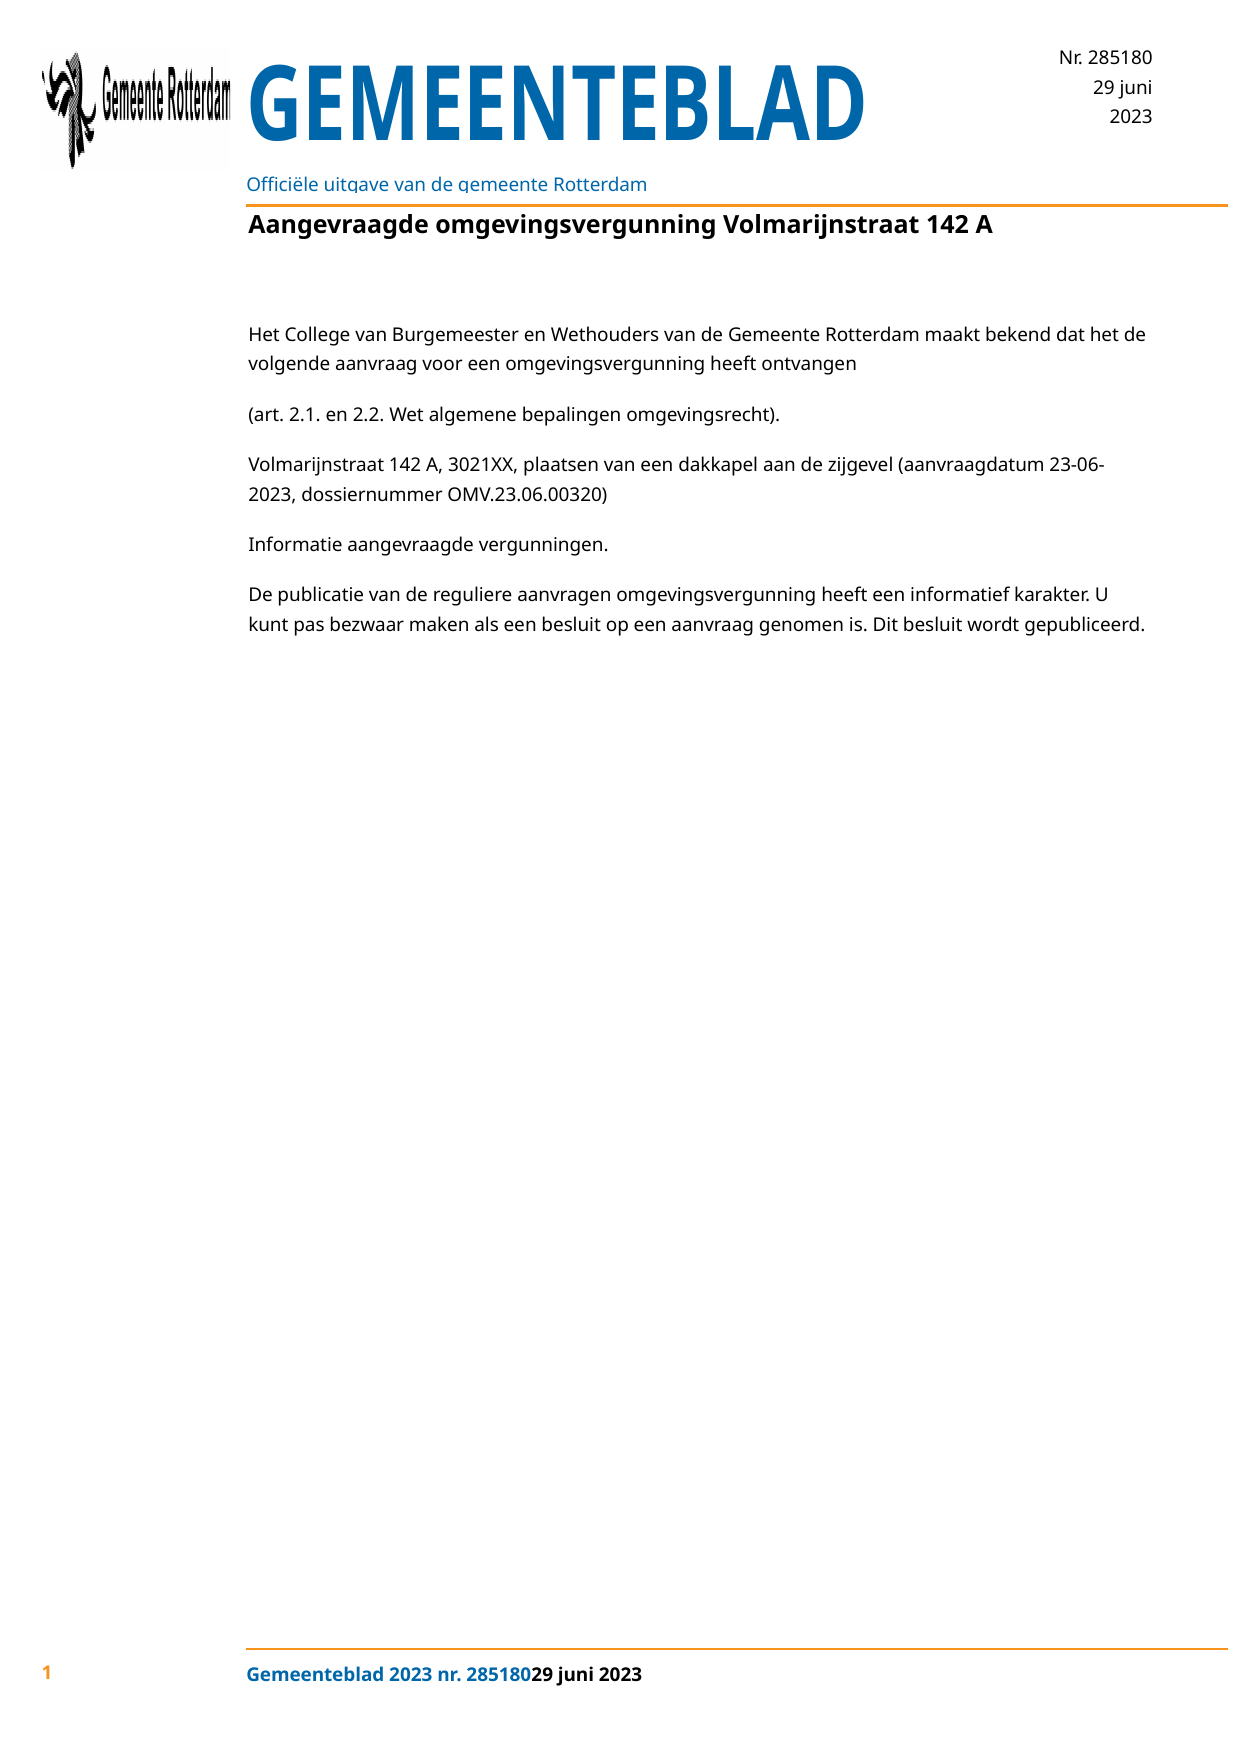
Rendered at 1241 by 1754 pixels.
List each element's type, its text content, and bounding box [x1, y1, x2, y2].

text Informatie aangevraagde vergunningen. [248, 531, 1152, 557]
text Volmarijnstraat 142 A, 3021XX, plaatsen van een dakkapel aan de zijgevel (aanvraagdatum 23-06-2023, dossiernummer OMV.23.06.00320) [248, 451, 1152, 506]
text (art. 2.1. en 2.2. Wet algemene bepalingen omgevingsrecht). [248, 401, 1152, 426]
text Aangevraagde omgevingsvergunning Volmarijnstraat 142 A [248, 207, 1152, 241]
text Het College van Burgemeester en Wethouders van de Gemeente Rotterdam maakt bekend dat het de volgende aanvraag voor een omgevingsvergunning heeft ontvangen [248, 321, 1152, 376]
picture [41, 47, 231, 172]
text De publicatie van de reguliere aanvragen omgevingsvergunning heeft een informatief karakter. U kunt pas bezwaar maken als een besluit op een aanvraag genomen is. Dit besluit wordt gepubliceerd. [248, 582, 1152, 637]
